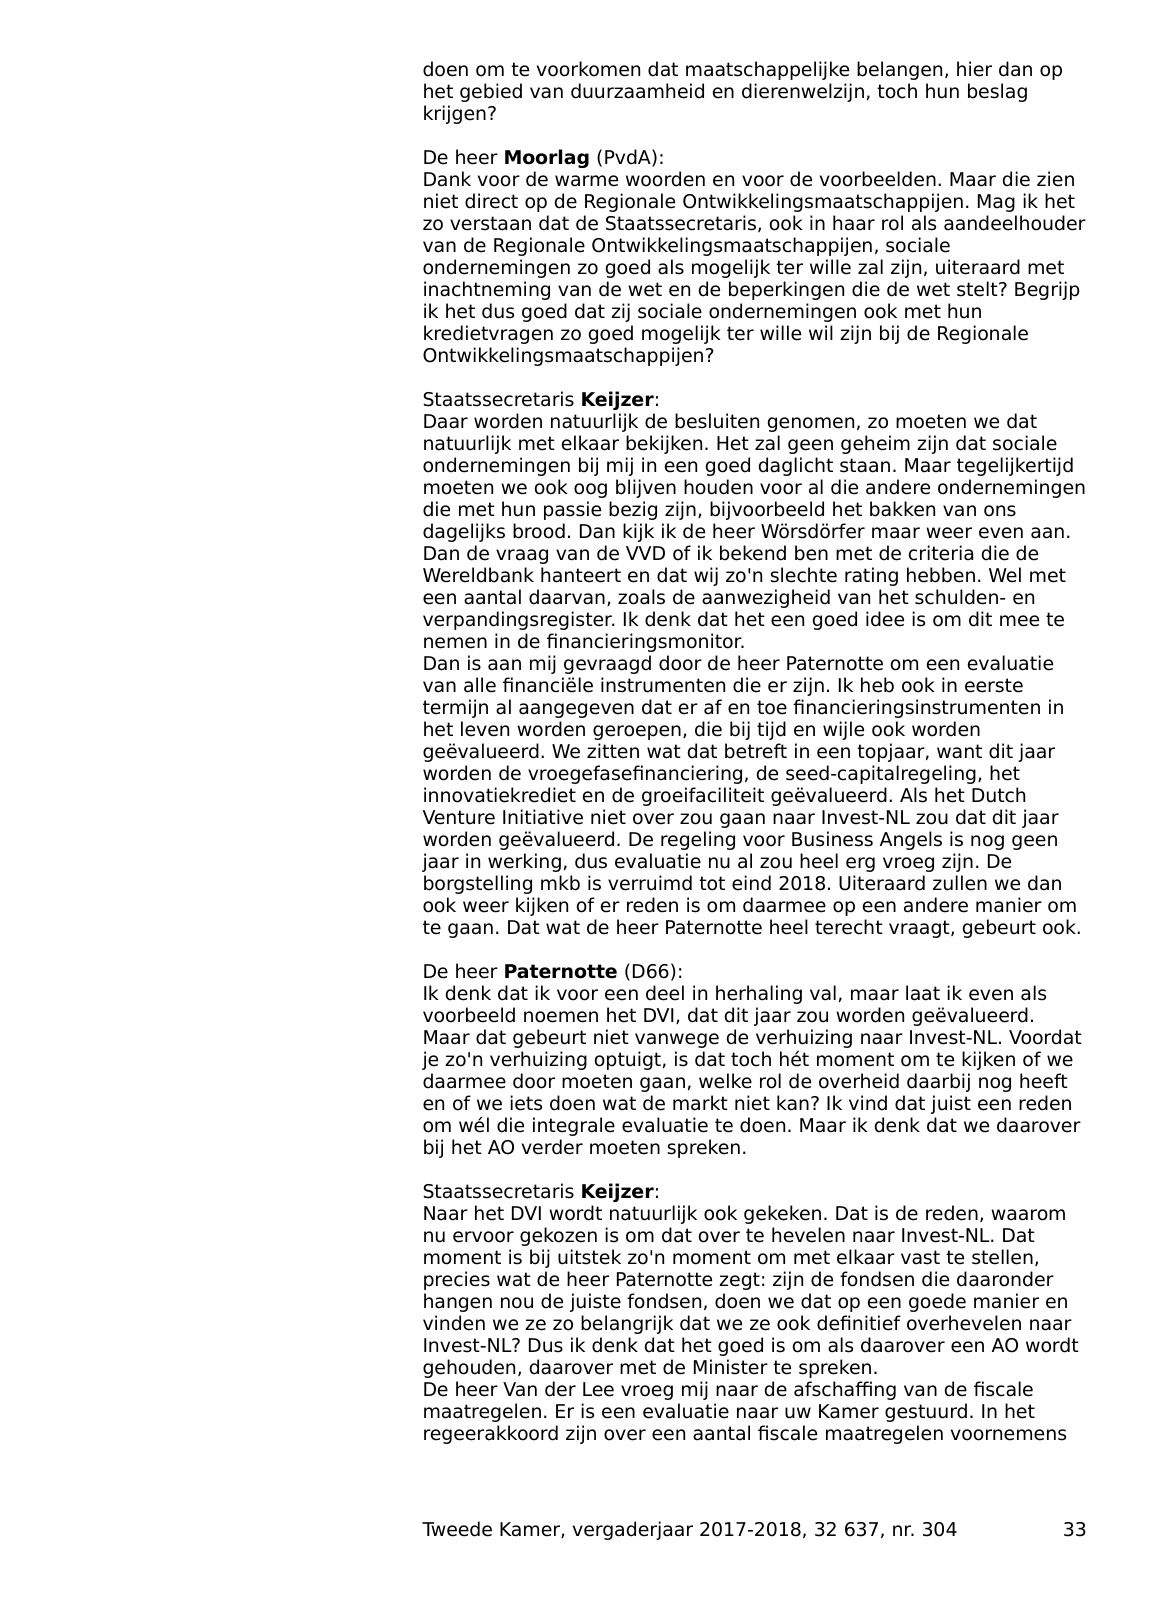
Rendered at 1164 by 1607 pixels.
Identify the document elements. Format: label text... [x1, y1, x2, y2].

text Daar worden natuurlijk de besluiten genomen, zo moeten we dat natuurlijk met elkaar bekijken. Het zal geen geheim zijn dat sociale ondernemingen bij mij in een goed daglicht staan. Maar tegelijkertijd moeten we ook oog blijven houden voor al die andere ondernemingen die met hun passie bezig zijn, bijvoorbeeld het bakken van ons dagelijks brood. Dan kijk ik de heer Wörsdörfer maar weer even aan. [422, 411, 1087, 543]
text Staatssecretaris Keijzer: [422, 389, 1087, 411]
text Dan de vraag van de VVD of ik bekend ben met de criteria die de Wereldbank hanteert en dat wij zo'n slechte rating hebben. Wel met een aantal daarvan, zoals de aanwezigheid van het schulden- en verpandingsregister. Ik denk dat het een goed idee is om dit mee te nemen in de financieringsmonitor. [422, 543, 1087, 653]
text Dan is aan mij gevraagd door de heer Paternotte om een evaluatie van alle financiële instrumenten die er zijn. Ik heb ook in eerste termijn al aangegeven dat er af en toe financieringsinstrumenten in het leven worden geroepen, die bij tijd en wijle ook worden geëvalueerd. We zitten wat dat betreft in een topjaar, want dit jaar worden de vroegefasefinanciering, de seed-capitalregeling, het innovatiekrediet en de groeifaciliteit geëvalueerd. Als het Dutch Venture Initiative niet over zou gaan naar Invest-NL zou dat dit jaar worden geëvalueerd. De regeling voor Business Angels is nog geen jaar in werking, dus evaluatie nu al zou heel erg vroeg zijn. De borgstelling mkb is verruimd tot eind 2018. Uiteraard zullen we dan ook weer kijken of er reden is om daarmee op een andere manier om te gaan. Dat wat de heer Paternotte heel terecht vraagt, gebeurt ook. [422, 653, 1087, 939]
text Naar het DVI wordt natuurlijk ook gekeken. Dat is de reden, waarom nu ervoor gekozen is om dat over te hevelen naar Invest-NL. Dat moment is bij uitstek zo'n moment om met elkaar vast te stellen, precies wat de heer Paternotte zegt: zijn de fondsen die daaronder hangen nou de juiste fondsen, doen we dat op een goede manier en vinden we ze zo belangrijk dat we ze ook definitief overhevelen naar Invest-NL? Dus ik denk dat het goed is om als daarover een AO wordt gehouden, daarover met de Minister te spreken. [422, 1203, 1087, 1379]
text Dank voor de warme woorden en voor de voorbeelden. Maar die zien niet direct op de Regionale Ontwikkelingsmaatschappijen. Mag ik het zo verstaan dat de Staatssecretaris, ook in haar rol als aandeelhouder van de Regionale Ontwikkelingsmaatschappijen, sociale ondernemingen zo goed als mogelijk ter wille zal zijn, uiteraard met inachtneming van de wet en de beperkingen die de wet stelt? Begrijp ik het dus goed dat zij sociale ondernemingen ook met hun kredietvragen zo goed mogelijk ter wille wil zijn bij de Regionale Ontwikkelingsmaatschappijen? [422, 169, 1087, 367]
text Ik denk dat ik voor een deel in herhaling val, maar laat ik even als voorbeeld noemen het DVI, dat dit jaar zou worden geëvalueerd. Maar dat gebeurt niet vanwege de verhuizing naar Invest-NL. Voordat je zo'n verhuizing optuigt, is dat toch hét moment om te kijken of we daarmee door moeten gaan, welke rol de overheid daarbij nog heeft en of we iets doen wat de markt niet kan? Ik vind dat juist een reden om wél die integrale evaluatie te doen. Maar ik denk dat we daarover bij het AO verder moeten spreken. [422, 983, 1087, 1159]
text doen om te voorkomen dat maatschappelijke belangen, hier dan op het gebied van duurzaamheid en dierenwelzijn, toch hun beslag krijgen? [422, 59, 1087, 125]
text De heer Paternotte (D66): [422, 961, 1087, 983]
text De heer Van der Lee vroeg mij naar de afschaffing van de fiscale maatregelen. Er is een evaluatie naar uw Kamer gestuurd. In het regeerakkoord zijn over een aantal fiscale maatregelen voornemens [422, 1379, 1087, 1444]
text Staatssecretaris Keijzer: [422, 1181, 1087, 1203]
text De heer Moorlag (PvdA): [422, 147, 1087, 169]
